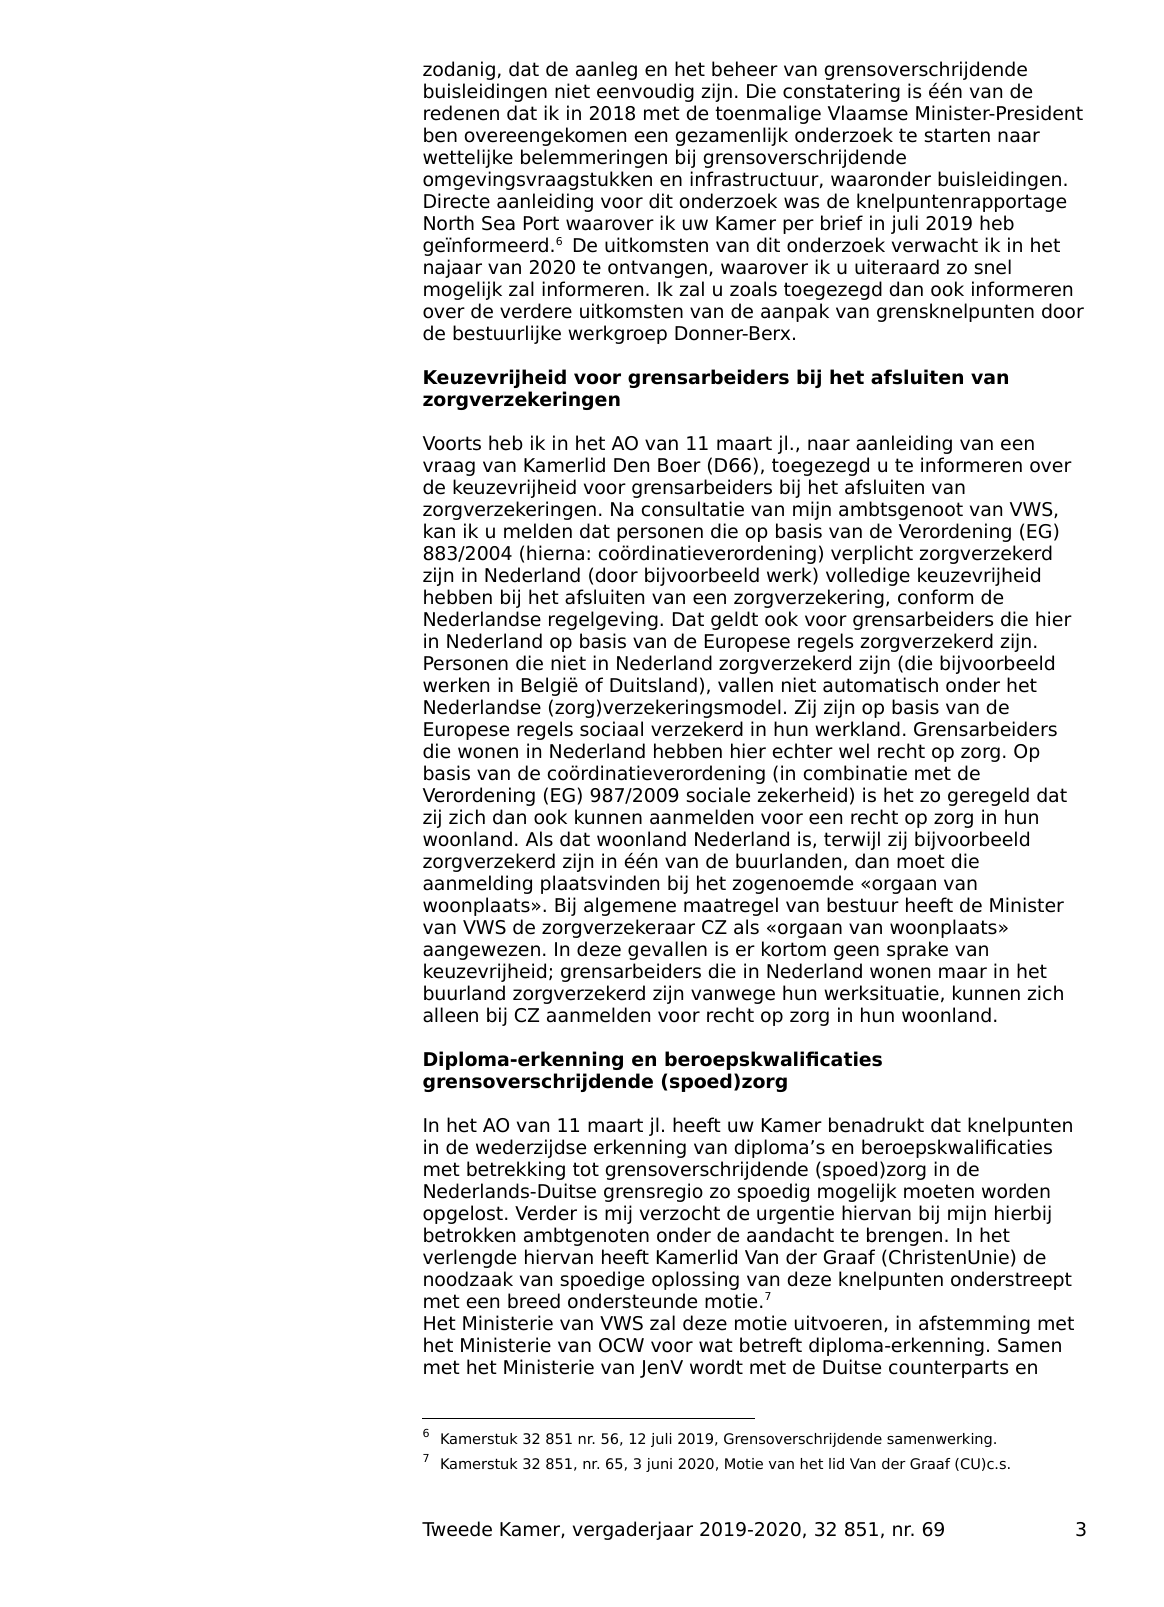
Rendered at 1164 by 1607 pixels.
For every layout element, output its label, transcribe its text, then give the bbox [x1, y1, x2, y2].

subtitle Keuzevrijheid voor grensarbeiders bij het afsluiten van zorgverzekeringen [422, 367, 1087, 411]
text Personen die niet in Nederland zorgverzekerd zijn (die bijvoorbeeld werken in België of Duitsland), vallen niet automatisch onder het Nederlandse (zorg)verzekeringsmodel. Zij zijn op basis van de Europese regels sociaal verzekerd in hun werkland. Grensarbeiders die wonen in Nederland hebben hier echter wel recht op zorg. Op basis van de coördinatieverordening (in combinatie met de Verordening (EG) 987/2009 sociale zekerheid) is het zo geregeld dat zij zich dan ook kunnen aanmelden voor een recht op zorg in hun woonland. Als dat woonland Nederland is, terwijl zij bijvoorbeeld zorgverzekerd zijn in één van de buurlanden, dan moet die aanmelding plaatsvinden bij het zogenoemde «orgaan van woonplaats». Bij algemene maatregel van bestuur heeft de Minister van VWS de zorgverzekeraar CZ als «orgaan van woonplaats» aangewezen. In deze gevallen is er kortom geen sprake van keuzevrijheid; grensarbeiders die in Nederland wonen maar in het buurland zorgverzekerd zijn vanwege hun werksituatie, kunnen zich alleen bij CZ aanmelden voor recht op zorg in hun woonland. [422, 653, 1087, 1027]
text zodanig, dat de aanleg en het beheer van grensoverschrijdende buisleidingen niet eenvoudig zijn. Die constatering is één van de redenen dat ik in 2018 met de toenmalige Vlaamse Minister-President ben overeengekomen een gezamenlijk onderzoek te starten naar wettelijke belemmeringen bij grensoverschrijdende omgevingsvraagstukken en infrastructuur, waaronder buisleidingen. Directe aanleiding voor dit onderzoek was de knelpuntenrapportage North Sea Port waarover ik uw Kamer per brief in juli 2019 heb geïnformeerd. De uitkomsten van dit onderzoek verwacht ik in het najaar van 2020 te ontvangen, waarover ik u uiteraard zo snel mogelijk zal informeren. Ik zal u zoals toegezegd dan ook informeren over de verdere uitkomsten van de aanpak van grensknelpunten door de bestuurlijke werkgroep Donner-Berx. [422, 59, 1087, 345]
text Voorts heb ik in het AO van 11 maart jl., naar aanleiding van een vraag van Kamerlid Den Boer (D66), toegezegd u te informeren over de keuzevrijheid voor grensarbeiders bij het afsluiten van zorgverzekeringen. Na consultatie van mijn ambtsgenoot van VWS, kan ik u melden dat personen die op basis van de Verordening (EG) 883/2004 (hierna: coördinatieverordening) verplicht zorgverzekerd zijn in Nederland (door bijvoorbeeld werk) volledige keuzevrijheid hebben bij het afsluiten van een zorgverzekering, conform de Nederlandse regelgeving. Dat geldt ook voor grensarbeiders die hier in Nederland op basis van de Europese regels zorgverzekerd zijn. [422, 433, 1087, 653]
text Kamerstuk 32 851 nr. 56, 12 juli 2019, Grensoverschrijdende samenwerking. [422, 1427, 1087, 1449]
text In het AO van 11 maart jl. heeft uw Kamer benadrukt dat knelpunten in de wederzijdse erkenning van diploma’s en beroepskwalificaties met betrekking tot grensoverschrijdende (spoed)zorg in de Nederlands-Duitse grensregio zo spoedig mogelijk moeten worden opgelost. Verder is mij verzocht de urgentie hiervan bij mijn hierbij betrokken ambtgenoten onder de aandacht te brengen. In het verlengde hiervan heeft Kamerlid Van der Graaf (ChristenUnie) de noodzaak van spoedige oplossing van deze knelpunten onderstreept met een breed ondersteunde motie. [422, 1115, 1087, 1313]
subtitle Diploma-erkenning en beroepskwalificaties grensoverschrijdende (spoed)zorg [422, 1049, 1087, 1093]
text Het Ministerie van VWS zal deze motie uitvoeren, in afstemming met het Ministerie van OCW voor wat betreft diploma-erkenning. Samen met het Ministerie van JenV wordt met de Duitse counterparts en [422, 1313, 1087, 1379]
text Kamerstuk 32 851, nr. 65, 3 juni 2020, Motie van het lid Van der Graaf (CU)c.s. [422, 1452, 1087, 1474]
